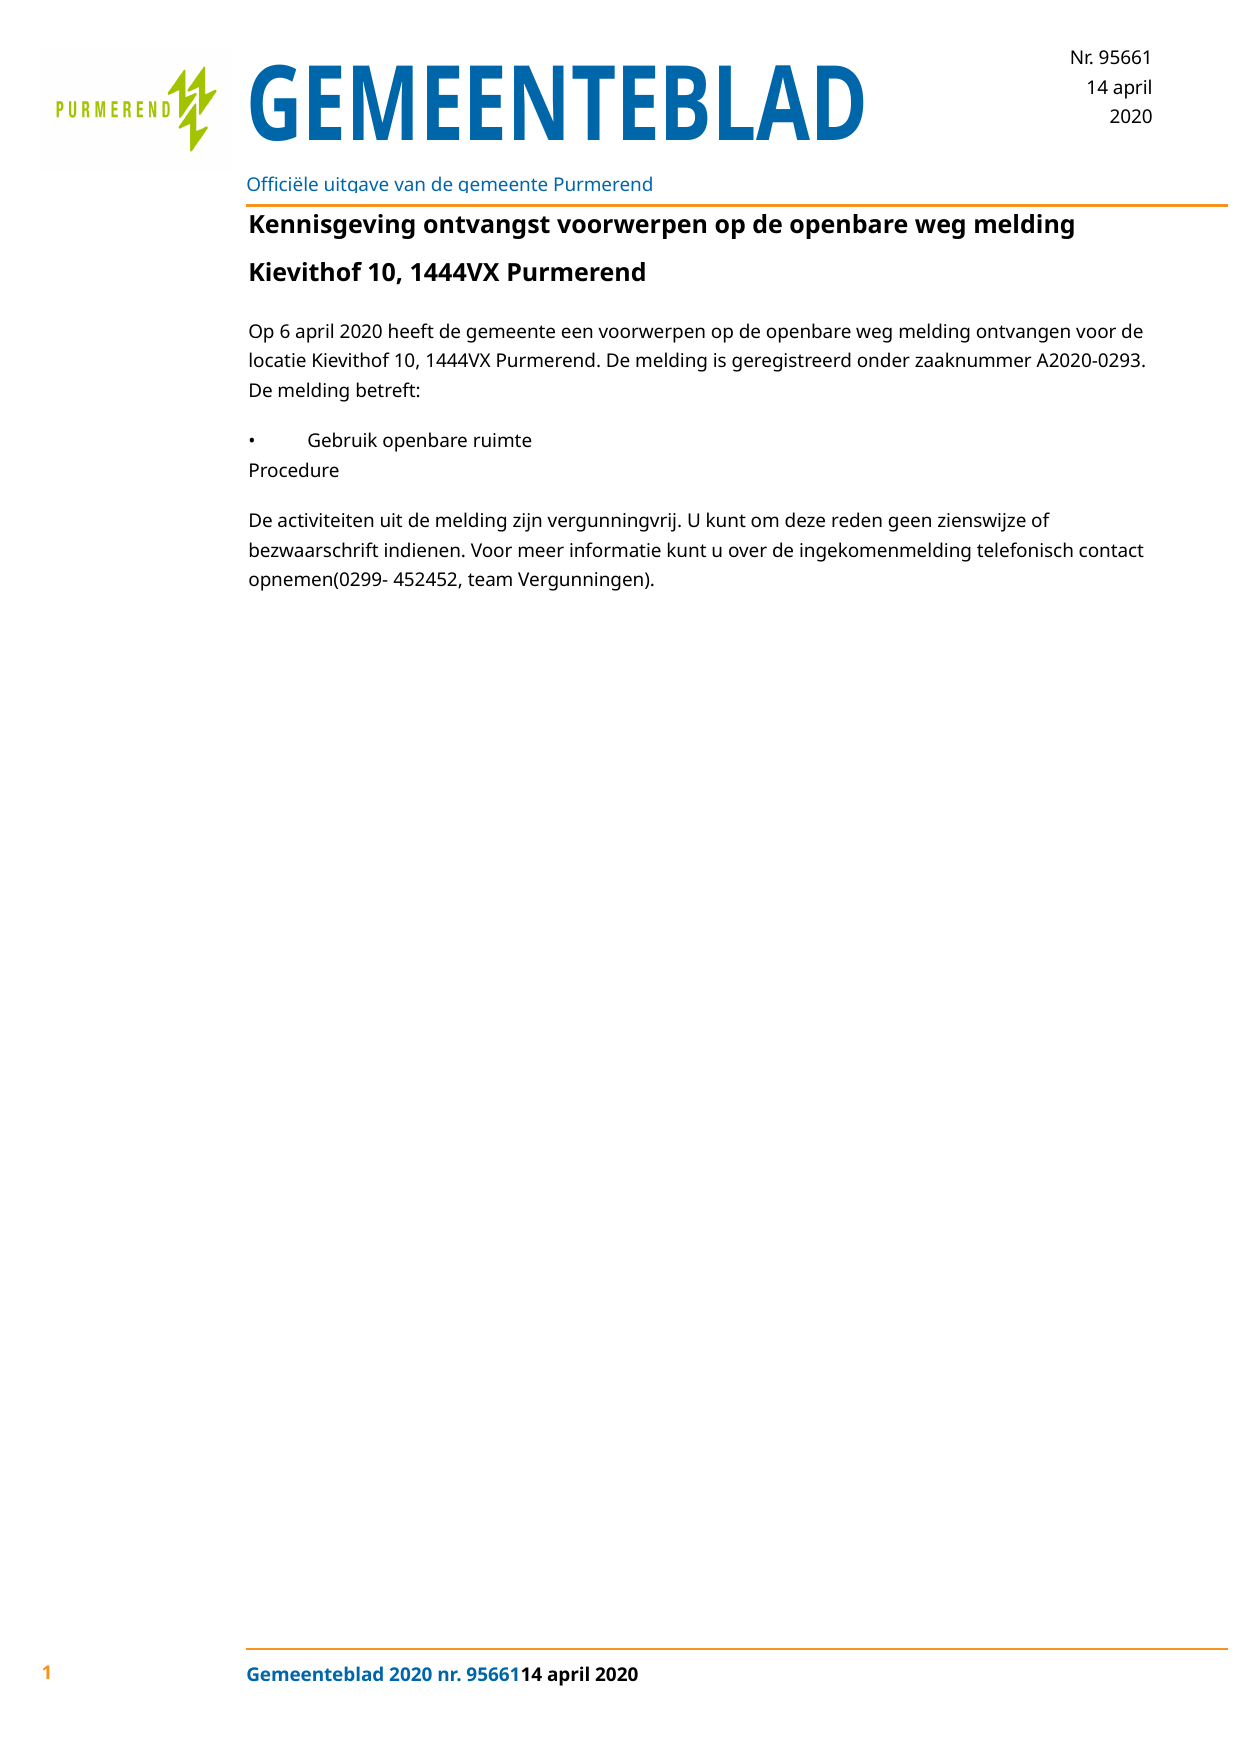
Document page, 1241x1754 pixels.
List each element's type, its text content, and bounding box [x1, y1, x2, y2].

text De activiteiten uit de melding zijn vergunningvrij. U kunt om deze reden geen zienswijze of bezwaarschrift indienen. Voor meer informatie kunt u over de ingekomenmelding telefonisch contact opnemen(0299- 452452, team Vergunningen). [248, 507, 1152, 592]
picture [41, 47, 231, 172]
list Gebruik openbare ruimte [248, 427, 1152, 453]
text Op 6 april 2020 heeft de gemeente een voorwerpen op de openbare weg melding ontvangen voor de locatie Kievithof 10, 1444VX Purmerend. De melding is geregistreerd onder zaaknummer A2020-0293. De melding betreft: [248, 318, 1152, 403]
text Kennisgeving ontvangst voorwerpen op de openbare weg melding Kievithof 10, 1444VX Purmerend [248, 207, 1152, 288]
text Procedure [248, 457, 1152, 483]
